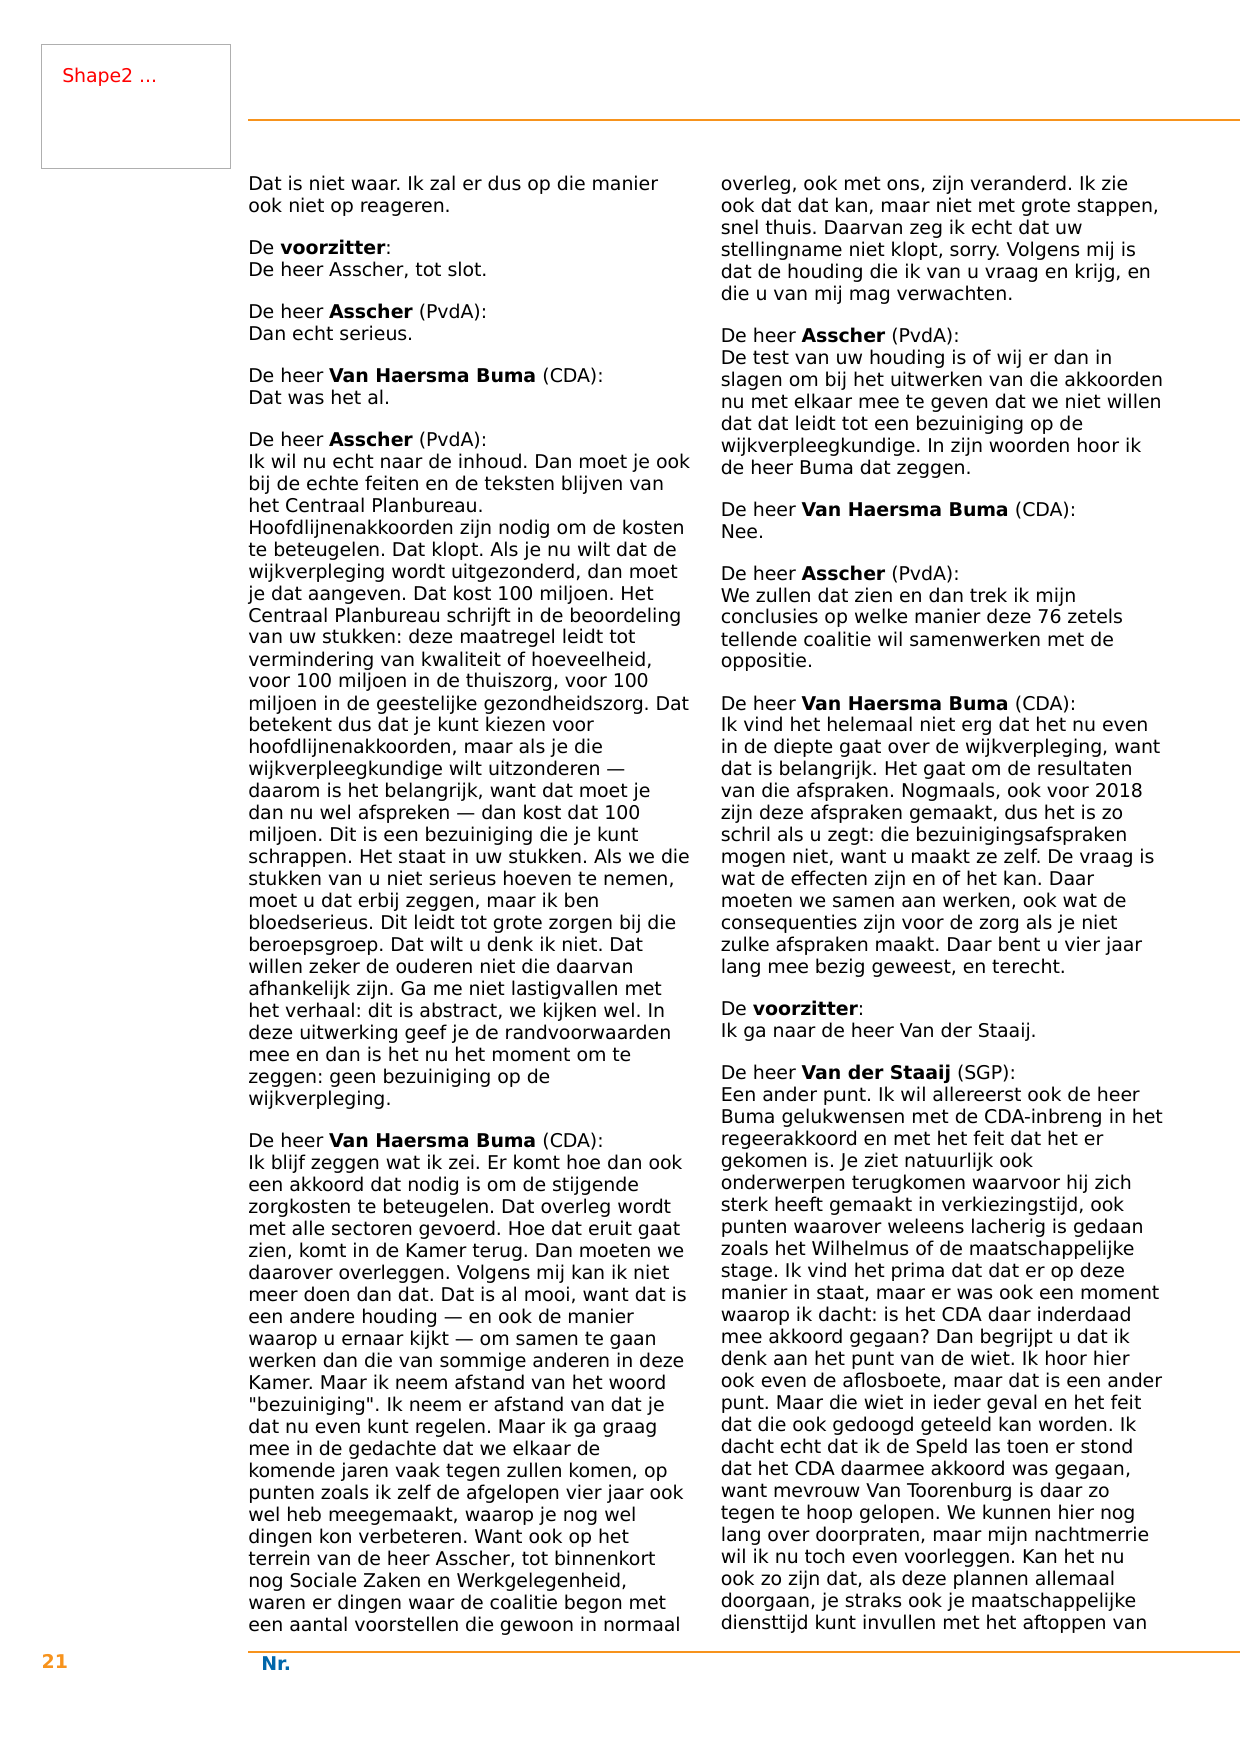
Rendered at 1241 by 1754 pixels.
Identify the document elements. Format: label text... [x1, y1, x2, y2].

text De heer Asscher (PvdA): [721, 325, 1163, 347]
text We zullen dat zien en dan trek ik mijn conclusies op welke manier deze 76 zetels tellende coalitie wil samenwerken met de oppositie. [721, 584, 1163, 672]
text De heer Van Haersma Buma (CDA): [721, 692, 1163, 714]
text De heer Asscher, tot slot. [248, 259, 691, 281]
text Dat was het al. [248, 387, 691, 409]
text De voorzitter: [248, 237, 691, 259]
text De voorzitter: [721, 998, 1163, 1020]
text De test van uw houding is of wij er dan in slagen om bij het uitwerken van die akkoorden nu met elkaar mee te geven dat we niet willen dat dat leidt tot een bezuiniging op de wijkverpleegkundige. In zijn woorden hoor ik de heer Buma dat zeggen. [721, 347, 1163, 478]
text Dan echt serieus. [248, 323, 691, 345]
text Nee. [721, 521, 1163, 542]
text De heer Asscher (PvdA): [248, 301, 691, 323]
text Ik vind het helemaal niet erg dat het nu even in de diepte gaat over de wijkverpleging, want dat is belangrijk. Het gaat om de resultaten van die afspraken. Nogmaals, ook voor 2018 zijn deze afspraken gemaakt, dus het is zo schril als u zegt: die bezuinigingsafspraken mogen niet, want u maakt ze zelf. De vraag is wat de effecten zijn en of het kan. Daar moeten we samen aan werken, ook wat de consequenties zijn voor de zorg als je niet zulke afspraken maakt. Daar bent u vier jaar lang mee bezig geweest, en terecht. [721, 714, 1163, 978]
text Ik ga naar de heer Van der Staaij. [721, 1020, 1163, 1042]
text Dat is niet waar. Ik zal er dus op die manier ook niet op reageren. [248, 173, 691, 217]
text overleg, ook met ons, zijn veranderd. Ik zie ook dat dat kan, maar niet met grote stappen, snel thuis. Daarvan zeg ik echt dat uw stellingname niet klopt, sorry. Volgens mij is dat de houding die ik van u vraag en krijg, en die u van mij mag verwachten. [721, 173, 1163, 305]
text De heer Asscher (PvdA): [721, 562, 1163, 584]
text De heer Van der Staaij (SGP): [721, 1062, 1163, 1084]
text De heer Van Haersma Buma (CDA): [248, 365, 691, 387]
text De heer Van Haersma Buma (CDA): [248, 1130, 691, 1152]
text De heer Asscher (PvdA): [248, 429, 691, 451]
text Ik blijf zeggen wat ik zei. Er komt hoe dan ook een akkoord dat nodig is om de stijgende zorgkosten te beteugelen. Dat overleg wordt met alle sectoren gevoerd. Hoe dat eruit gaat zien, komt in de Kamer terug. Dan moeten we daarover overleggen. Volgens mij kan ik niet meer doen dan dat. Dat is al mooi, want dat is een andere houding — en ook de manier waarop u ernaar kijkt — om samen te gaan werken dan die van sommige anderen in deze Kamer. Maar ik neem afstand van het woord "bezuiniging". Ik neem er afstand van dat je dat nu even kunt regelen. Maar ik ga graag mee in de gedachte dat we elkaar de komende jaren vaak tegen zullen komen, op punten zoals ik zelf de afgelopen vier jaar ook wel heb meegemaakt, waarop je nog wel dingen kon verbeteren. Want ook op het terrein van de heer Asscher, tot binnenkort nog Sociale Zaken en Werkgelegenheid, waren er dingen waar de coalitie begon met een aantal voorstellen die gewoon in normaal [248, 1152, 691, 1636]
text Ik wil nu echt naar de inhoud. Dan moet je ook bij de echte feiten en de teksten blijven van het Centraal Planbureau. Hoofdlijnenakkoorden zijn nodig om de kosten te beteugelen. Dat klopt. Als je nu wilt dat de wijkverpleging wordt uitgezonderd, dan moet je dat aangeven. Dat kost 100 miljoen. Het Centraal Planbureau schrijft in de beoordeling van uw stukken: deze maatregel leidt tot vermindering van kwaliteit of hoeveelheid, voor 100 miljoen in de thuiszorg, voor 100 miljoen in de geestelijke gezondheidszorg. Dat betekent dus dat je kunt kiezen voor hoofdlijnenakkoorden, maar als je die wijkverpleegkundige wilt uitzonderen — daarom is het belangrijk, want dat moet je dan nu wel afspreken — dan kost dat 100 miljoen. Dit is een bezuiniging die je kunt schrappen. Het staat in uw stukken. Als we die stukken van u niet serieus hoeven te nemen, moet u dat erbij zeggen, maar ik ben bloedserieus. Dit leidt tot grote zorgen bij die beroepsgroep. Dat wilt u denk ik niet. Dat willen zeker de ouderen niet die daarvan afhankelijk zijn. Ga me niet lastigvallen met het verhaal: dit is abstract, we kijken wel. In deze uitwerking geef je de randvoorwaarden mee en dan is het nu het moment om te zeggen: geen bezuiniging op de wijkverpleging. [248, 451, 691, 1110]
text Een ander punt. Ik wil allereerst ook de heer Buma gelukwensen met de CDA-inbreng in het regeerakkoord en met het feit dat het er gekomen is. Je ziet natuurlijk ook onderwerpen terugkomen waarvoor hij zich sterk heeft gemaakt in verkiezingstijd, ook punten waarover weleens lacherig is gedaan zoals het Wilhelmus of de maatschappelijke stage. Ik vind het prima dat dat er op deze manier in staat, maar er was ook een moment waarop ik dacht: is het CDA daar inderdaad mee akkoord gegaan? Dan begrijpt u dat ik denk aan het punt van de wiet. Ik hoor hier ook even de aflosboete, maar dat is een ander punt. Maar die wiet in ieder geval en het feit dat die ook gedoogd geteeld kan worden. Ik dacht echt dat ik de Speld las toen er stond dat het CDA daarmee akkoord was gegaan, want mevrouw Van Toorenburg is daar zo tegen te hoop gelopen. We kunnen hier nog lang over doorpraten, maar mijn nachtmerrie wil ik nu toch even voorleggen. Kan het nu ook zo zijn dat, als deze plannen allemaal doorgaan, je straks ook je maatschappelijke diensttijd kunt invullen met het aftoppen van [721, 1084, 1163, 1633]
text De heer Van Haersma Buma (CDA): [721, 498, 1163, 521]
